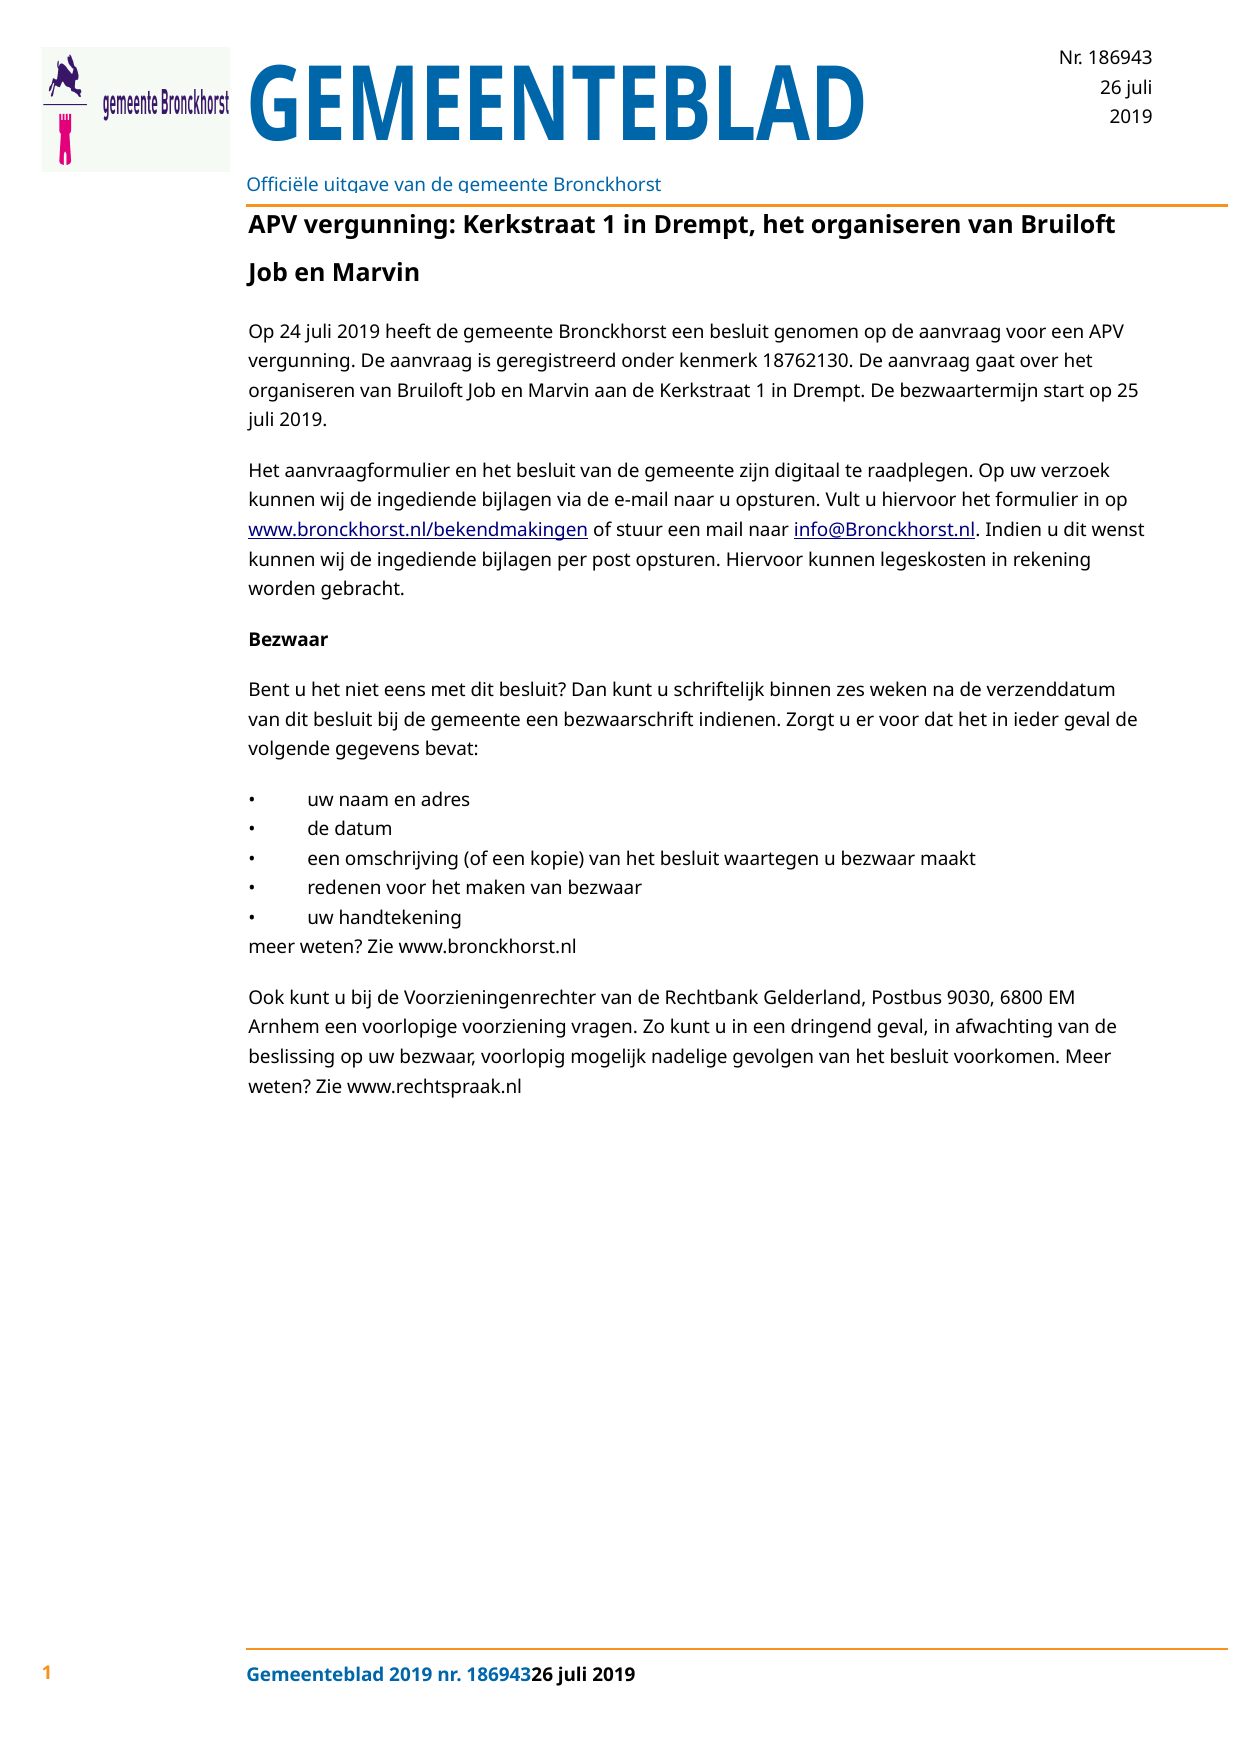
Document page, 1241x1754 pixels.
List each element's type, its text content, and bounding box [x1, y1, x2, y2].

text Op 24 juli 2019 heeft de gemeente Bronckhorst een besluit genomen op de aanvraag voor een APV vergunning. De aanvraag is geregistreerd onder kenmerk 18762130. De aanvraag gaat over het organiseren van Bruiloft Job en Marvin aan de Kerkstraat 1 in Drempt. De bezwaartermijn start op 25 juli 2019. [248, 318, 1152, 432]
text Het aanvraagformulier en het besluit van de gemeente zijn digitaal te raadplegen. Op uw verzoek kunnen wij de ingediende bijlagen via de e-mail naar u opsturen. Vult u hiervoor het formulier in op www.bronckhorst.nl/bekendmakingen of stuur een mail naar info@Bronckhorst.nl. Indien u dit wenst kunnen wij de ingediende bijlagen per post opsturen. Hiervoor kunnen legeskosten in rekening worden gebracht. [248, 457, 1152, 601]
list redenen voor het maken van bezwaar [248, 874, 1152, 900]
list een omschrijving (of een kopie) van het besluit waartegen u bezwaar maakt [248, 845, 1152, 871]
text Bezwaar [248, 626, 1152, 652]
picture [41, 47, 231, 172]
list uw naam en adres [248, 786, 1152, 812]
list de datum [248, 815, 1152, 841]
text meer weten? Zie www.bronckhorst.nl [248, 934, 1152, 959]
text Bent u het niet eens met dit besluit? Dan kunt u schriftelijk binnen zes weken na de verzenddatum van dit besluit bij de gemeente een bezwaarschrift indienen. Zorgt u er voor dat het in ieder geval de volgende gegevens bevat: [248, 676, 1152, 761]
list uw handtekening [248, 904, 1152, 930]
text APV vergunning: Kerkstraat 1 in Drempt, het organiseren van Bruiloft Job en Marvin [248, 207, 1152, 288]
text Ook kunt u bij de Voorzieningenrechter van de Rechtbank Gelderland, Postbus 9030, 6800 EM Arnhem een voorlopige voorziening vragen. Zo kunt u in een dringend geval, in afwachting van de beslissing op uw bezwaar, voorlopig mogelijk nadelige gevolgen van het besluit voorkomen. Meer weten? Zie www.rechtspraak.nl [248, 984, 1152, 1099]
